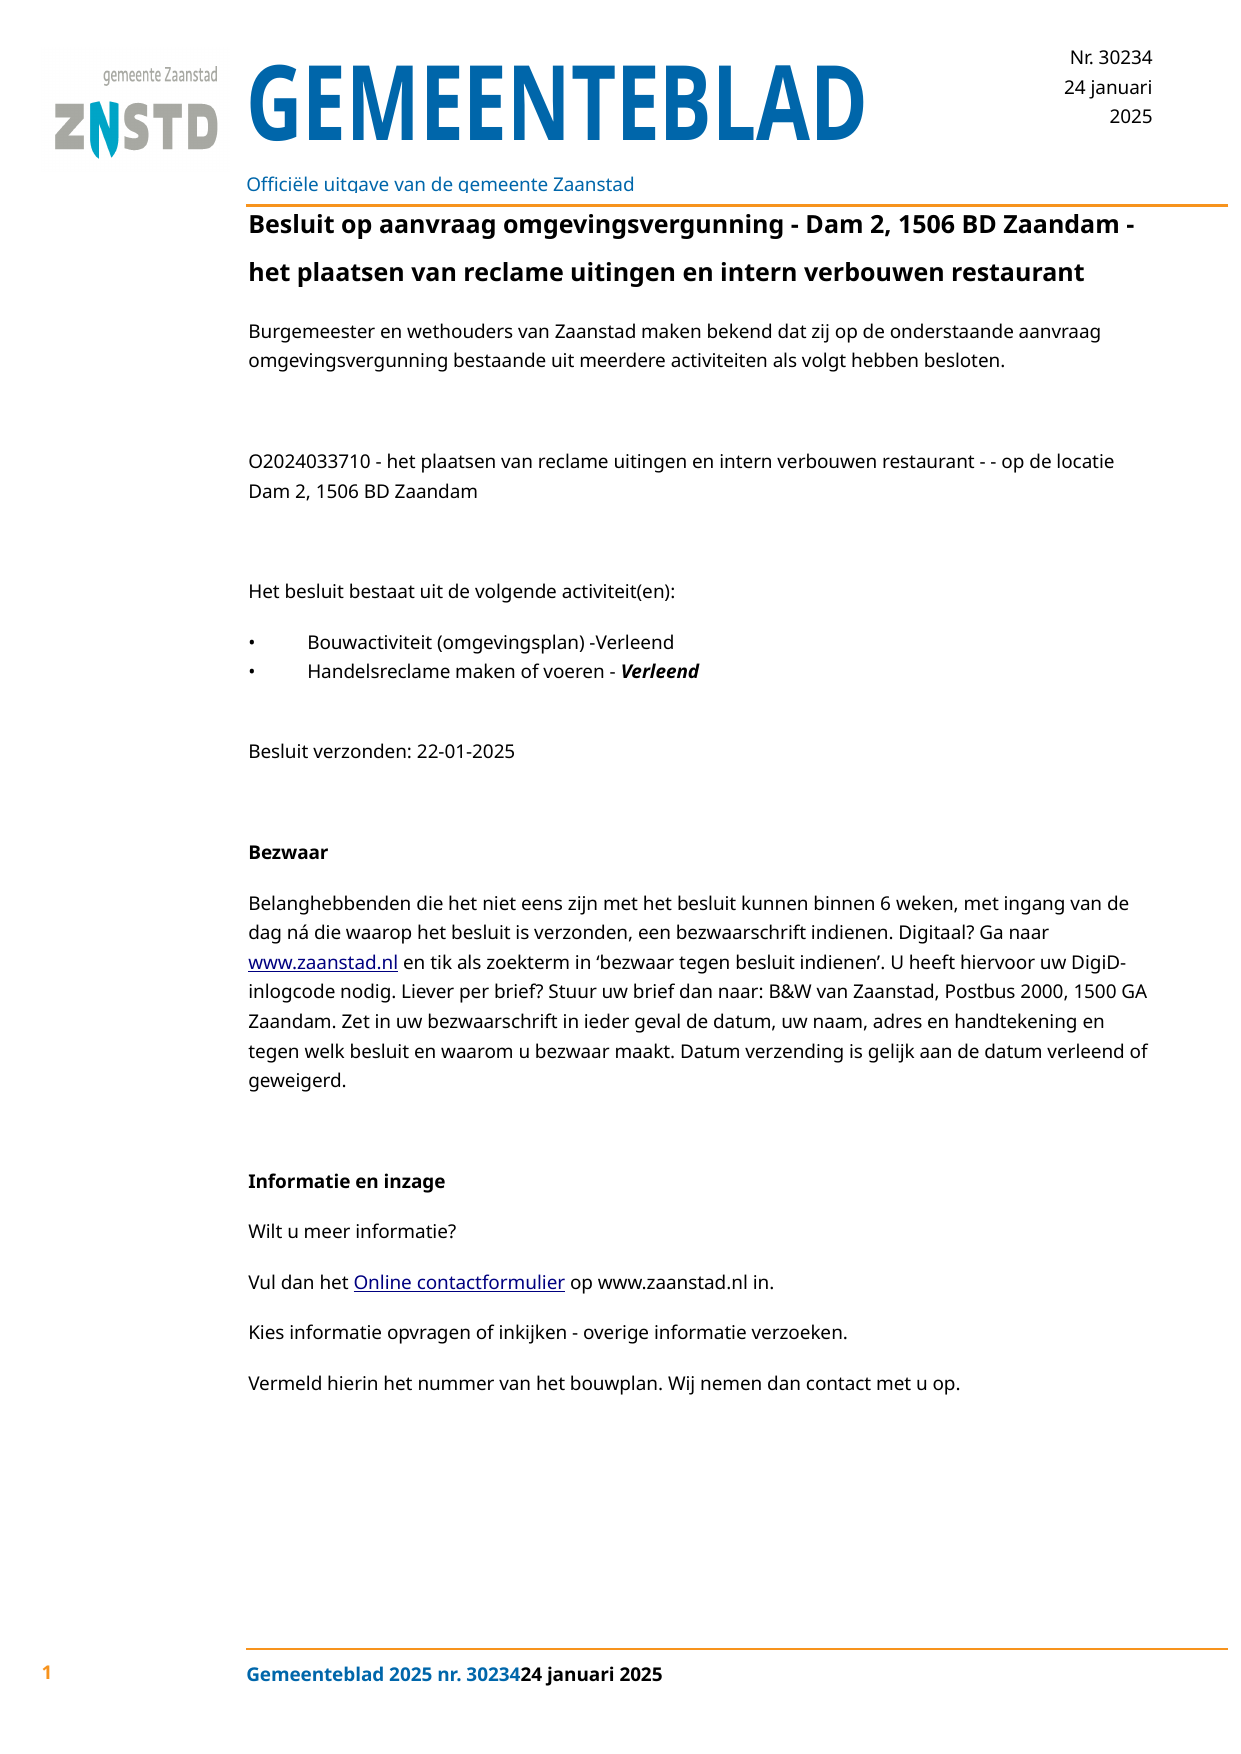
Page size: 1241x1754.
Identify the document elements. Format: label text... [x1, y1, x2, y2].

list Handelsreclame maken of voeren - Verleend [248, 659, 1152, 684]
text Het besluit bestaat uit de volgende activiteit(en): [248, 579, 1152, 604]
text Vul dan het Online contactformulier op www.zaanstad.nl in. [248, 1269, 1152, 1295]
text Burgemeester en wethouders van Zaanstad maken bekend dat zij op de onderstaande aanvraag omgevingsvergunning bestaande uit meerdere activiteiten als volgt hebben besloten. [248, 318, 1152, 373]
text Wilt u meer informatie? [248, 1219, 1152, 1244]
text Kies informatie opvragen of inkijken - overige informatie verzoeken. [248, 1319, 1152, 1345]
text Besluit op aanvraag omgevingsvergunning - Dam 2, 1506 BD Zaandam - het plaatsen van reclame uitingen en intern verbouwen restaurant [248, 207, 1152, 288]
text Bezwaar [248, 839, 1152, 865]
text Besluit verzonden: 22-01-2025 [248, 739, 1152, 764]
text Informatie en inzage [248, 1168, 1152, 1194]
text Belanghebbenden die het niet eens zijn met het besluit kunnen binnen 6 weken, met ingang van de dag ná die waarop het besluit is verzonden, een bezwaarschrift indienen. Digitaal? Ga naar www.zaanstad.nl en tik als zoekterm in ‘bezwaar tegen besluit indienen’. U heeft hiervoor uw DigiD-inlogcode nodig. Liever per brief? Stuur uw brief dan naar: B&W van Zaanstad, Postbus 2000, 1500 GA Zaandam. Zet in uw bezwaarschrift in ieder geval de datum, uw naam, adres en handtekening en tegen welk besluit en waarom u bezwaar maakt. Datum verzending is gelijk aan de datum verleend of geweigerd. [248, 890, 1152, 1093]
text Vermeld hierin het nummer van het bouwplan. Wij nemen dan contact met u op. [248, 1370, 1152, 1396]
list Bouwactiviteit (omgevingsplan) -Verleend [248, 629, 1152, 655]
picture [41, 47, 231, 172]
text O2024033710 - het plaatsen van reclame uitingen en intern verbouwen restaurant - - op de locatie Dam 2, 1506 BD Zaandam [248, 448, 1152, 504]
